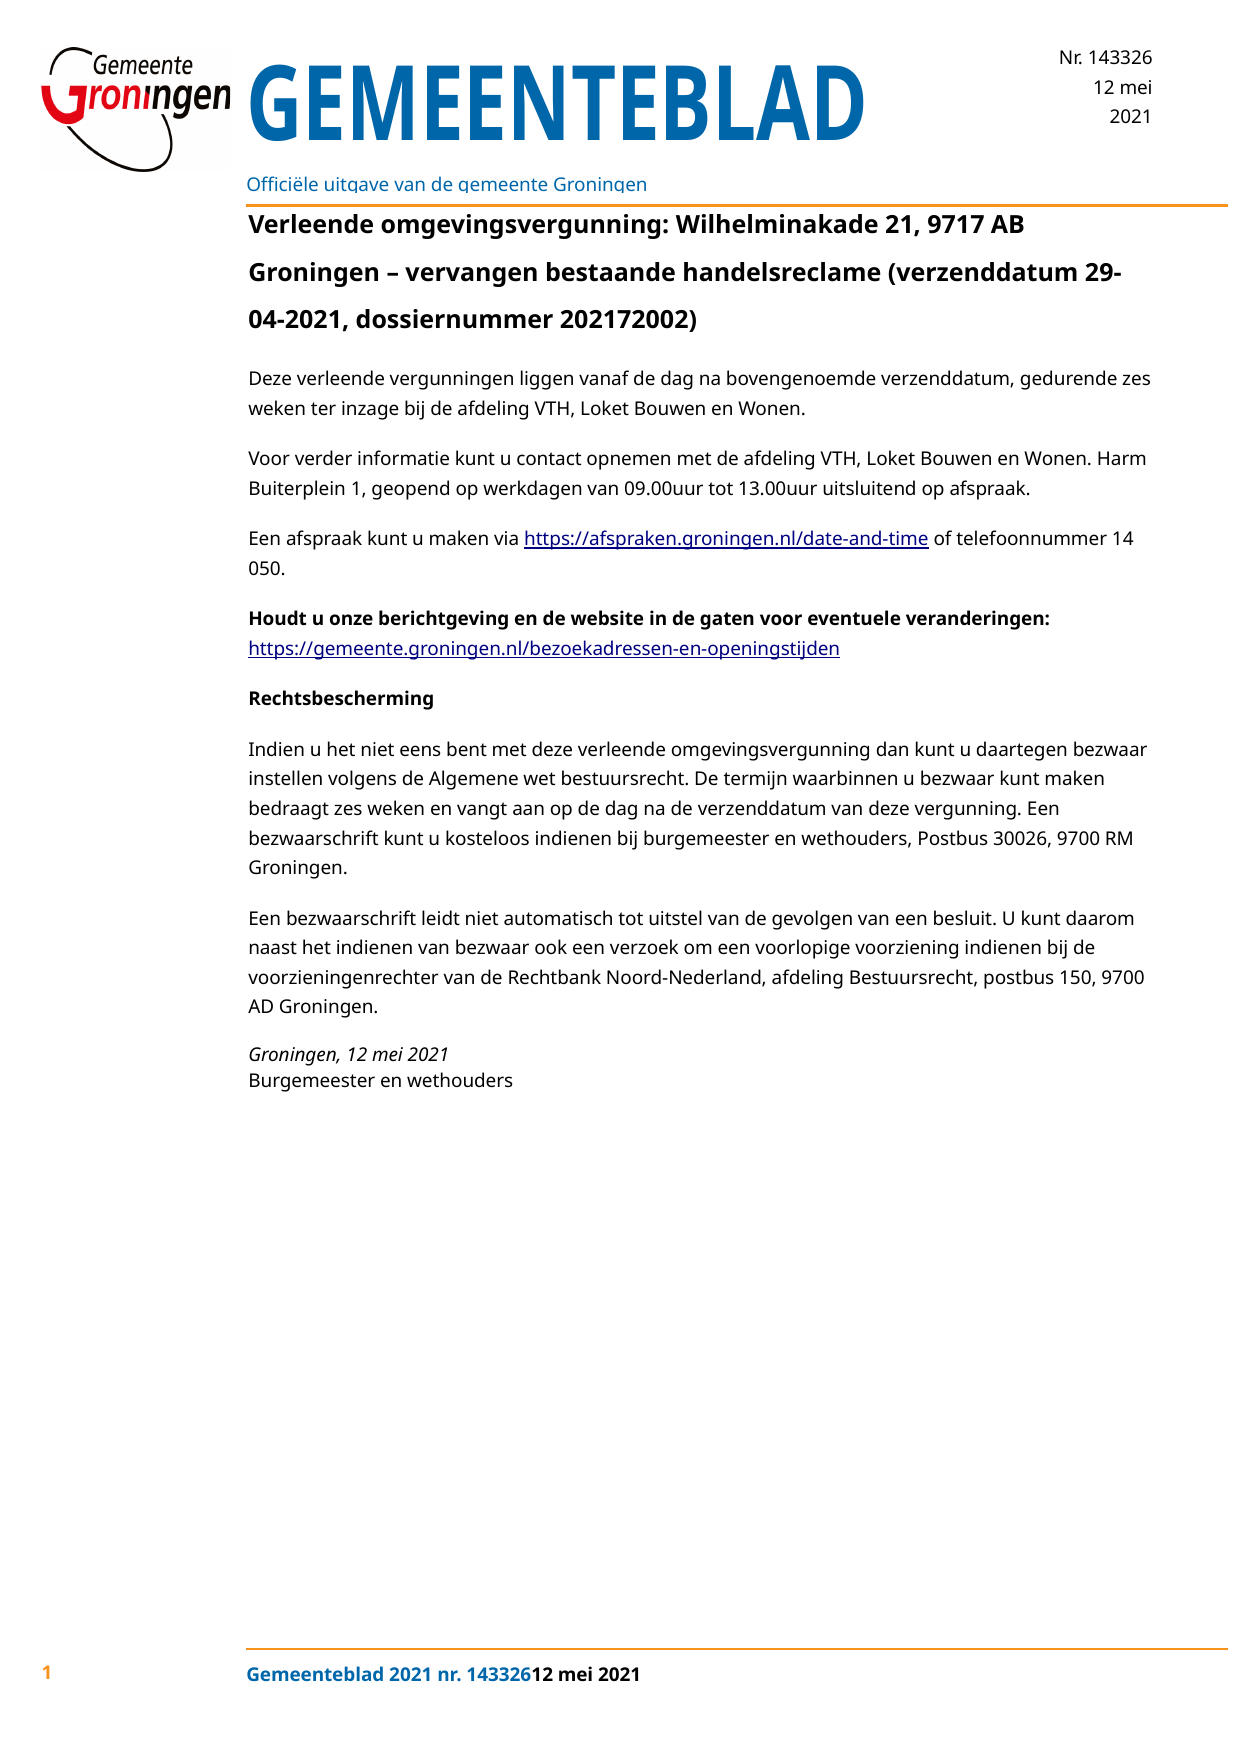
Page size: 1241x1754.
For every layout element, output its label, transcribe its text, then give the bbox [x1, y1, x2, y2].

text Een bezwaarschrift leidt niet automatisch tot uitstel van de gevolgen van een besluit. U kunt daarom naast het indienen van bezwaar ook een verzoek om een voorlopige voorziening indienen bij de voorzieningenrechter van de Rechtbank Noord-Nederland, afdeling Bestuursrecht, postbus 150, 9700 AD Groningen. [248, 905, 1152, 1019]
text Burgemeester en wethouders [248, 1067, 1152, 1093]
text Groningen, 12 mei 2021 [248, 1041, 1152, 1067]
text Indien u het niet eens bent met deze verleende omgevingsvergunning dan kunt u daartegen bezwaar instellen volgens de Algemene wet bestuursrecht. De termijn waarbinnen u bezwaar kunt maken bedraagt zes weken en vangt aan op de dag na de verzenddatum van deze vergunning. Een bezwaarschrift kunt u kosteloos indienen bij burgemeester en wethouders, Postbus 30026, 9700 RM Groningen. [248, 736, 1152, 880]
text Deze verleende vergunningen liggen vanaf de dag na bovengenoemde verzenddatum, gedurende zes weken ter inzage bij de afdeling VTH, Loket Bouwen en Wonen. [248, 366, 1152, 421]
text Rechtsbescherming [248, 686, 1152, 711]
text Verleende omgevingsvergunning: Wilhelminakade 21, 9717 AB Groningen – vervangen bestaande handelsreclame (verzenddatum 29-04-2021, dossiernummer 202172002) [248, 207, 1152, 336]
picture [41, 47, 231, 172]
text Voor verder informatie kunt u contact opnemen met de afdeling VTH, Loket Bouwen en Wonen. Harm Buiterplein 1, geopend op werkdagen van 09.00uur tot 13.00uur uitsluitend op afspraak. [248, 446, 1152, 501]
text Houdt u onze berichtgeving en de website in de gaten voor eventuele veranderingen: https://gemeente.groningen.nl/bezoekadressen-en-openingstijden [248, 606, 1152, 661]
text Een afspraak kunt u maken via https://afspraken.groningen.nl/date-and-time of telefoonnummer 14 050. [248, 526, 1152, 581]
